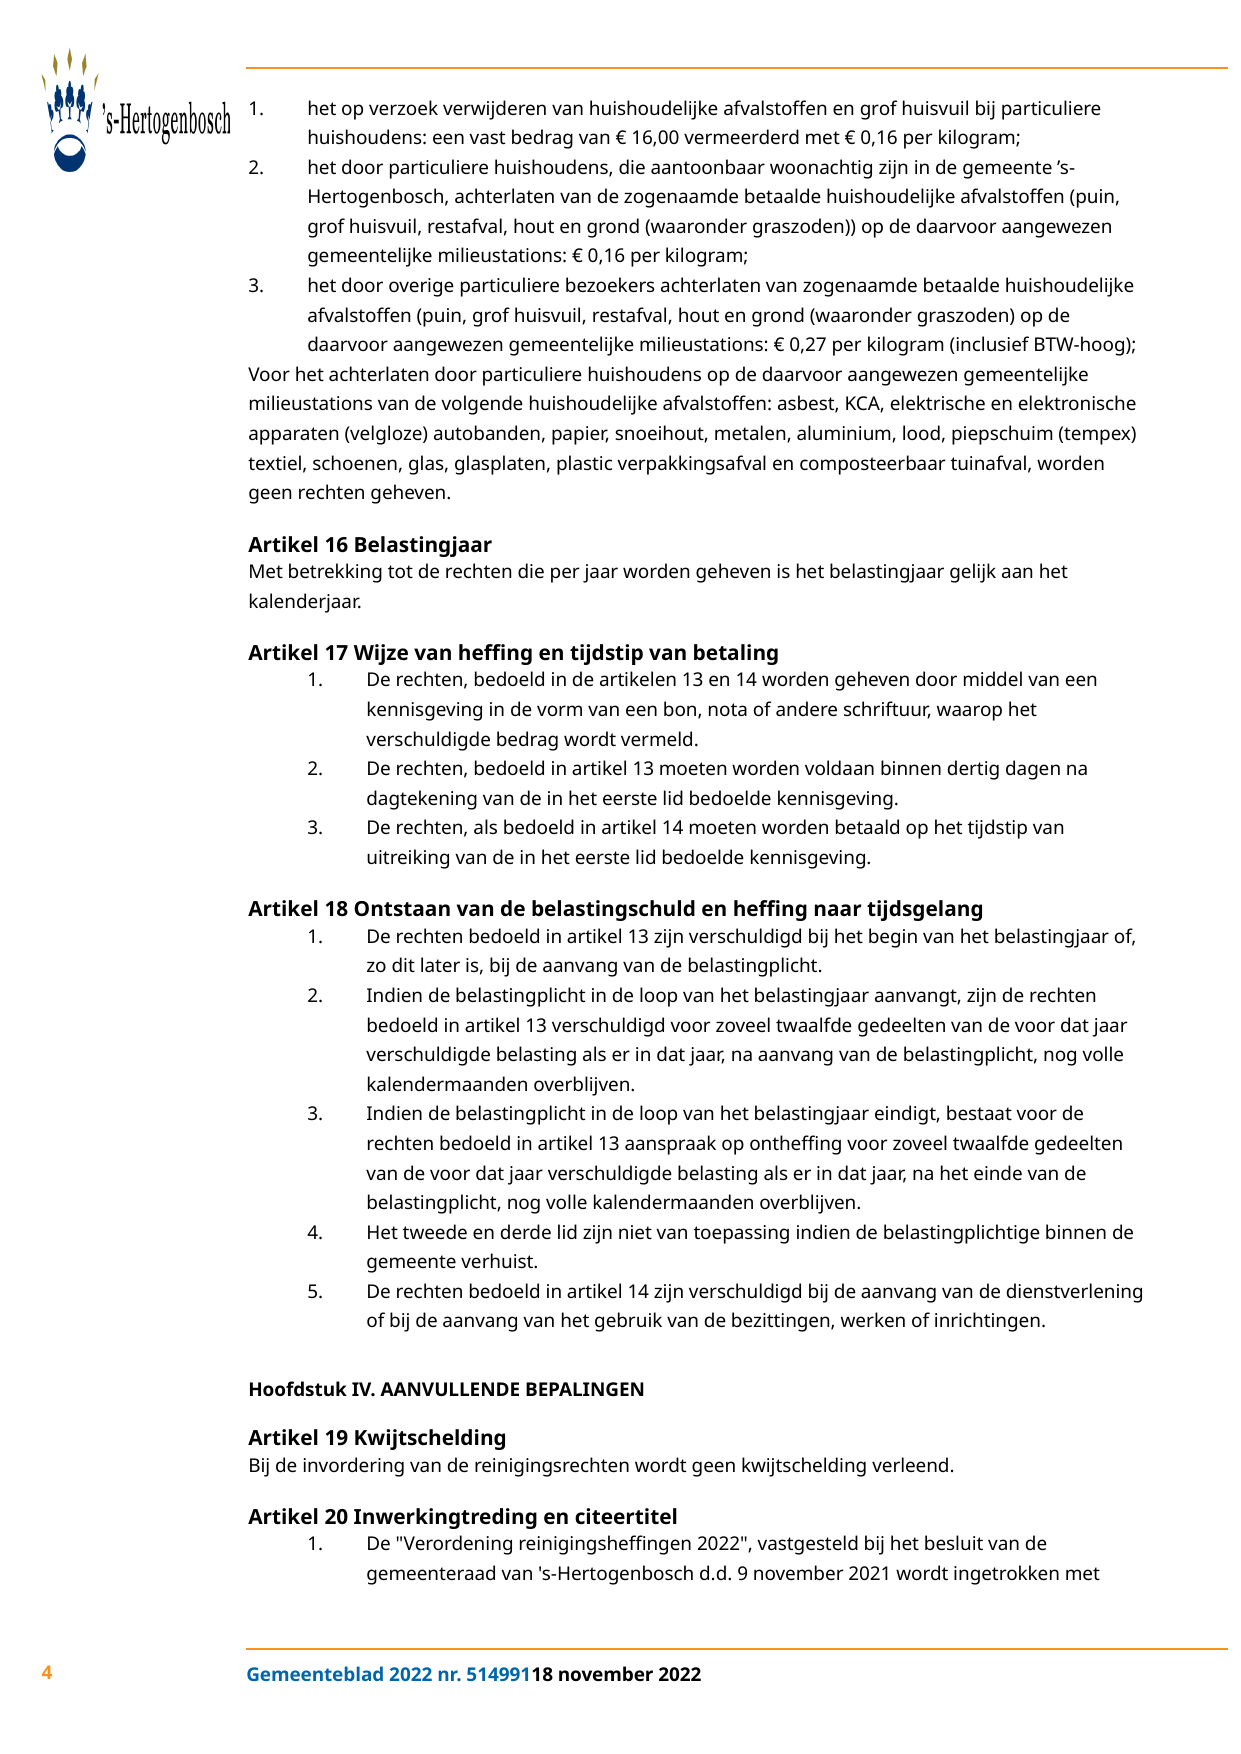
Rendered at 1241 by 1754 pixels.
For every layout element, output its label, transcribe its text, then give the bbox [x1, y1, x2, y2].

list De rechten, bedoeld in de artikelen 13 en 14 worden geheven door middel van een kennisgeving in de vorm van een bon, nota of andere schriftuur, waarop het verschuldigde bedrag wordt vermeld. [307, 667, 1152, 752]
text Met betrekking tot de rechten die per jaar worden geheven is het belastingjaar gelijk aan het kalenderjaar. [248, 558, 1152, 613]
picture [41, 47, 231, 172]
text Artikel 18 Ontstaan van de belastingschuld en heffing naar tijdsgelang [248, 894, 1152, 923]
text Artikel 17 Wijze van heffing en tijdstip van betaling [248, 638, 1152, 667]
text Artikel 16 Belastingjaar [248, 530, 1152, 558]
list het door particuliere huishoudens, die aantoonbaar woonachtig zijn in de gemeente ’s-Hertogenbosch, achterlaten van de zogenaamde betaalde huishoudelijke afvalstoffen (puin, grof huisvuil, restafval, hout en grond (waaronder graszoden)) op de daarvoor aangewezen gemeentelijke milieustations: € 0,16 per kilogram; [248, 154, 1152, 268]
list het op verzoek verwijderen van huishoudelijke afvalstoffen en grof huisvuil bij particuliere huishoudens: een vast bedrag van € 16,00 vermeerderd met € 0,16 per kilogram; [248, 95, 1152, 150]
list De rechten bedoeld in artikel 14 zijn verschuldigd bij de aanvang van de dienstverlening of bij de aanvang van het gebruik van de bezittingen, werken of inrichtingen. [307, 1278, 1152, 1333]
list De "Verordening reinigingsheffingen 2022", vastgesteld bij het besluit van de gemeenteraad van 's-Hertogenbosch d.d. 9 november 2021 wordt ingetrokken met [307, 1531, 1152, 1586]
list Indien de belastingplicht in de loop van het belastingjaar aanvangt, zijn de rechten bedoeld in artikel 13 verschuldigd voor zoveel twaalfde gedeelten van de voor dat jaar verschuldigde belasting als er in dat jaar, na aanvang van de belastingplicht, nog volle kalendermaanden overblijven. [307, 982, 1152, 1097]
list Het tweede en derde lid zijn niet van toepassing indien de belastingplichtige binnen de gemeente verhuist. [307, 1219, 1152, 1274]
text Artikel 20 Inwerkingtreding en citeertitel [248, 1502, 1152, 1531]
text Bij de invordering van de reinigingsrechten wordt geen kwijtschelding verleend. [248, 1452, 1152, 1477]
text Voor het achterlaten door particuliere huishoudens op de daarvoor aangewezen gemeentelijke milieustations van de volgende huishoudelijke afvalstoffen: asbest, KCA, elektrische en elektronische apparaten (velgloze) autobanden, papier, snoeihout, metalen, aluminium, lood, piepschuim (tempex) textiel, schoenen, glas, glasplaten, plastic verpakkingsafval en composteerbaar tuinafval, worden geen rechten geheven. [248, 361, 1152, 505]
list De rechten, als bedoeld in artikel 14 moeten worden betaald op het tijdstip van uitreiking van de in het eerste lid bedoelde kennisgeving. [307, 814, 1152, 870]
list het door overige particuliere bezoekers achterlaten van zogenaamde betaalde huishoudelijke afvalstoffen (puin, grof huisvuil, restafval, hout en grond (waaronder graszoden) op de daarvoor aangewezen gemeentelijke milieustations: € 0,27 per kilogram (inclusief BTW-hoog); [248, 272, 1152, 357]
list De rechten, bedoeld in artikel 13 moeten worden voldaan binnen dertig dagen na dagtekening van de in het eerste lid bedoelde kennisgeving. [307, 755, 1152, 811]
list De rechten bedoeld in artikel 13 zijn verschuldigd bij het begin van het belastingjaar of, zo dit later is, bij de aanvang van de belastingplicht. [307, 923, 1152, 978]
text Hoofdstuk IV. AANVULLENDE BEPALINGEN [248, 1374, 1152, 1402]
list Indien de belastingplicht in de loop van het belastingjaar eindigt, bestaat voor de rechten bedoeld in artikel 13 aanspraak op ontheffing voor zoveel twaalfde gedeelten van de voor dat jaar verschuldigde belasting als er in dat jaar, na het einde van de belastingplicht, nog volle kalendermaanden overblijven. [307, 1101, 1152, 1215]
text Artikel 19 Kwijtschelding [248, 1423, 1152, 1452]
